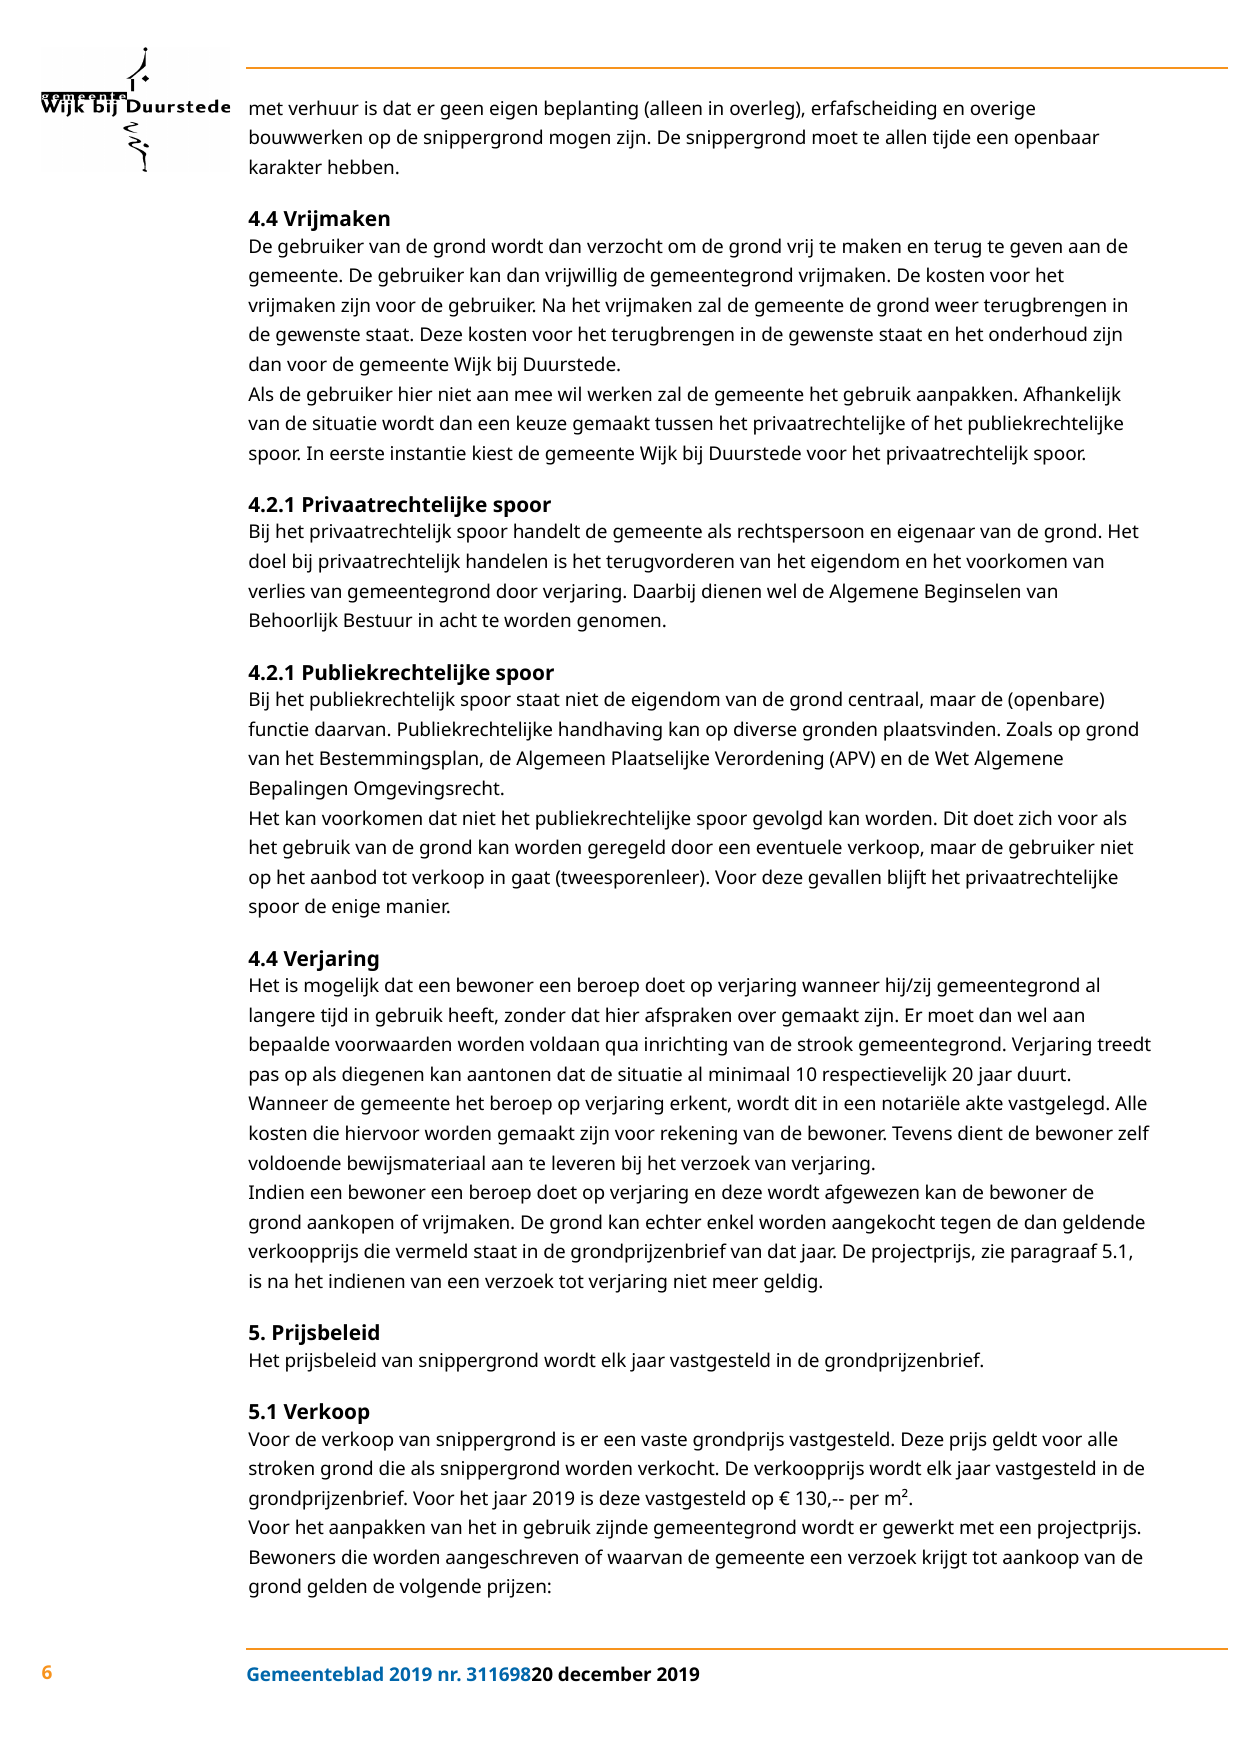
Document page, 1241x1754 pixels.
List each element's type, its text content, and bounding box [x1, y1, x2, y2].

text Bij het privaatrechtelijk spoor handelt de gemeente als rechtspersoon en eigenaar van de grond. Het doel bij privaatrechtelijk handelen is het terugvorderen van het eigendom en het voorkomen van verlies van gemeentegrond door verjaring. Daarbij dienen wel de Algemene Beginselen van Behoorlijk Bestuur in acht te worden genomen. [248, 519, 1152, 633]
text Voor de verkoop van snippergrond is er een vaste grondprijs vastgesteld. Deze prijs geldt voor alle stroken grond die als snippergrond worden verkocht. De verkoopprijs wordt elk jaar vastgesteld in de grondprijzenbrief. Voor het jaar 2019 is deze vastgesteld op € 130,-- per m². [248, 1426, 1152, 1511]
text Het kan voorkomen dat niet het publiekrechtelijke spoor gevolgd kan worden. Dit doet zich voor als het gebruik van de grond kan worden geregeld door een eventuele verkoop, maar de gebruiker niet op het aanbod tot verkoop in gaat (tweesporenleer). Voor deze gevallen blijft het privaatrechtelijke spoor de enige manier. [248, 805, 1152, 919]
text Het prijsbeleid van snippergrond wordt elk jaar vastgesteld in de grondprijzenbrief. [248, 1347, 1152, 1373]
text 5. Prijsbeleid [248, 1318, 1152, 1347]
text Het is mogelijk dat een bewoner een beroep doet op verjaring wanneer hij/zij gemeentegrond al langere tijd in gebruik heeft, zonder dat hier afspraken over gemaakt zijn. Er moet dan wel aan bepaalde voorwaarden worden voldaan qua inrichting van de strook gemeentegrond. Verjaring treedt pas op als diegenen kan aantonen dat de situatie al minimaal 10 respectievelijk 20 jaar duurt. [248, 972, 1152, 1087]
picture [41, 47, 231, 172]
text Bij het publiekrechtelijk spoor staat niet de eigendom van de grond centraal, maar de (openbare) functie daarvan. Publiekrechtelijke handhaving kan op diverse gronden plaatsvinden. Zoals op grond van het Bestemmingsplan, de Algemeen Plaatselijke Verordening (APV) en de Wet Algemene Bepalingen Omgevingsrecht. [248, 686, 1152, 801]
text De gebruiker van de grond wordt dan verzocht om de grond vrij te maken en terug te geven aan de gemeente. De gebruiker kan dan vrijwillig de gemeentegrond vrijmaken. De kosten voor het vrijmaken zijn voor de gebruiker. Na het vrijmaken zal de gemeente de grond weer terugbrengen in de gewenste staat. Deze kosten voor het terugbrengen in de gewenste staat en het onderhoud zijn dan voor de gemeente Wijk bij Duurstede. [248, 233, 1152, 377]
text Als de gebruiker hier niet aan mee wil werken zal de gemeente het gebruik aanpakken. Afhankelijk van de situatie wordt dan een keuze gemaakt tussen het privaatrechtelijke of het publiekrechtelijke spoor. In eerste instantie kiest de gemeente Wijk bij Duurstede voor het privaatrechtelijk spoor. [248, 381, 1152, 466]
text 4.2.1 Privaatrechtelijke spoor [248, 490, 1152, 519]
text Voor het aanpakken van het in gebruik zijnde gemeentegrond wordt er gewerkt met een projectprijs. [248, 1514, 1152, 1540]
text 4.4 Vrijmaken [248, 204, 1152, 233]
text Bewoners die worden aangeschreven of waarvan de gemeente een verzoek krijgt tot aankoop van de grond gelden de volgende prijzen: [248, 1544, 1152, 1599]
text Indien een bewoner een beroep doet op verjaring en deze wordt afgewezen kan de bewoner de grond aankopen of vrijmaken. De grond kan echter enkel worden aangekocht tegen de dan geldende verkoopprijs die vermeld staat in de grondprijzenbrief van dat jaar. De projectprijs, zie paragraaf 5.1, is na het indienen van een verzoek tot verjaring niet meer geldig. [248, 1179, 1152, 1294]
text 5.1 Verkoop [248, 1397, 1152, 1426]
text Wanneer de gemeente het beroep op verjaring erkent, wordt dit in een notariële akte vastgelegd. Alle kosten die hiervoor worden gemaakt zijn voor rekening van de bewoner. Tevens dient de bewoner zelf voldoende bewijsmateriaal aan te leveren bij het verzoek van verjaring. [248, 1091, 1152, 1176]
text met verhuur is dat er geen eigen beplanting (alleen in overleg), erfafscheiding en overige bouwwerken op de snippergrond mogen zijn. De snippergrond moet te allen tijde een openbaar karakter hebben. [248, 95, 1152, 180]
text 4.2.1 Publiekrechtelijke spoor [248, 658, 1152, 686]
text 4.4 Verjaring [248, 944, 1152, 972]
